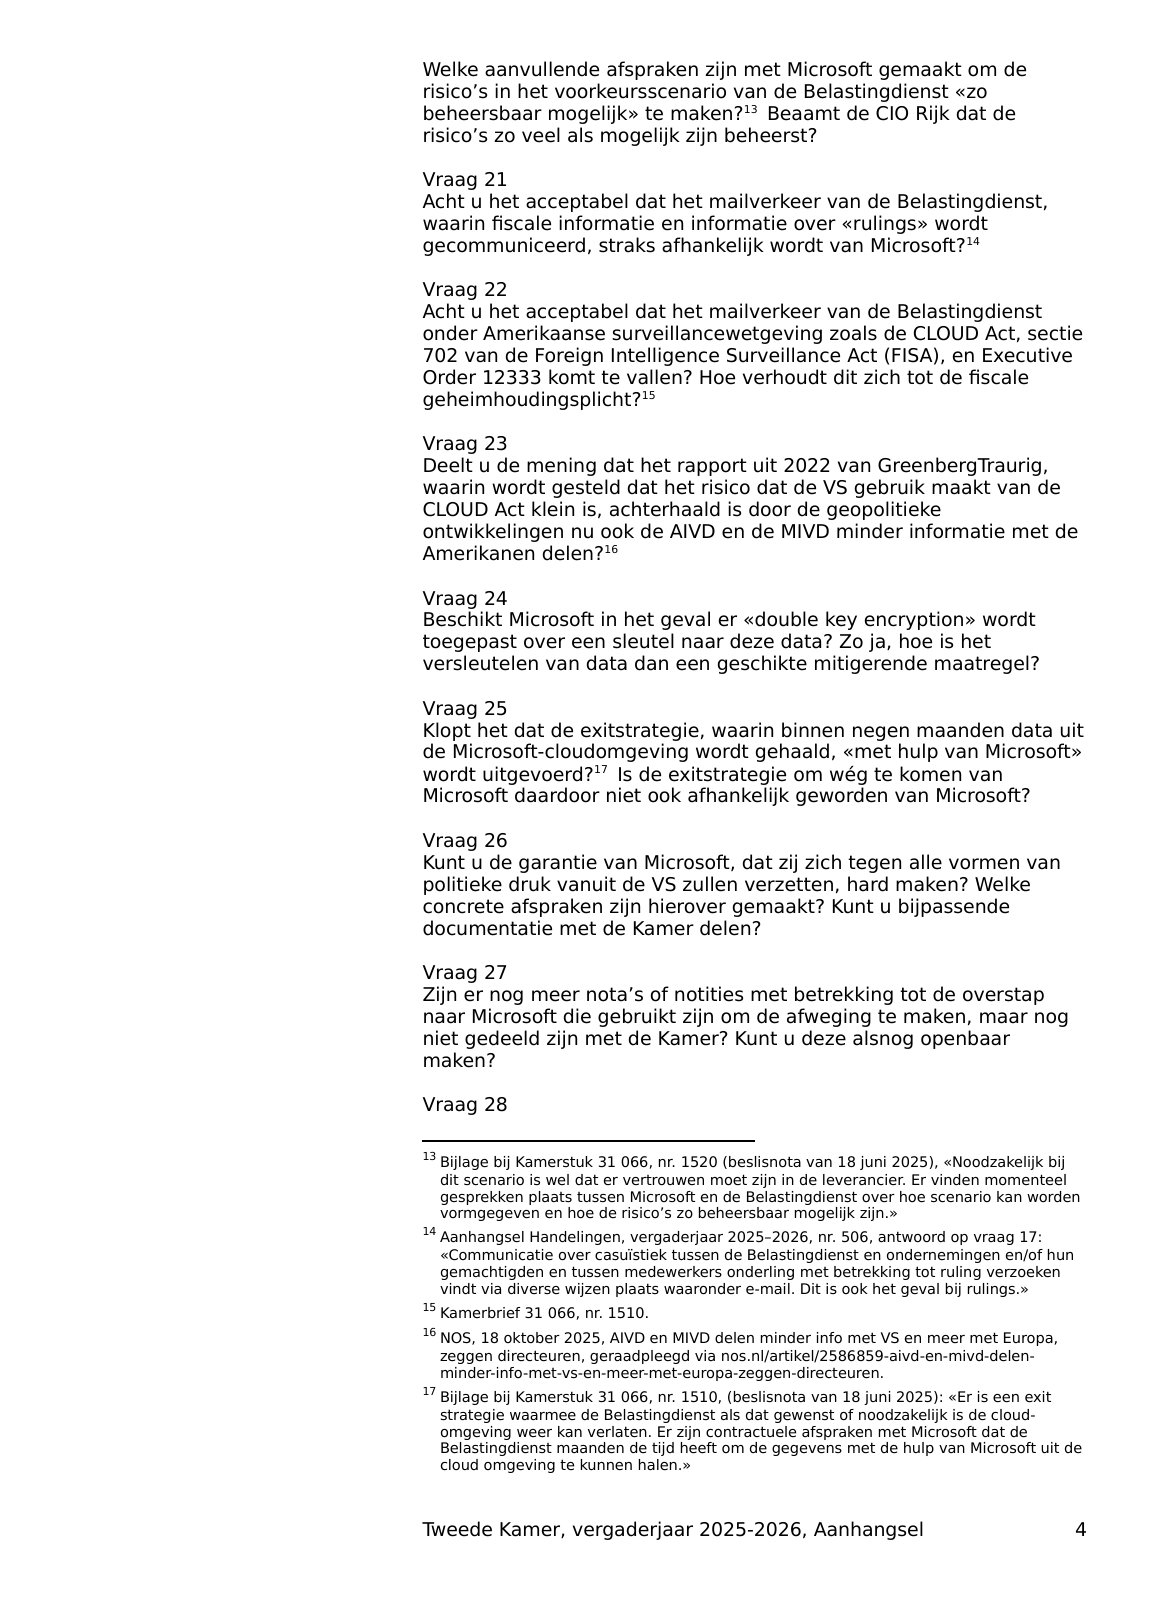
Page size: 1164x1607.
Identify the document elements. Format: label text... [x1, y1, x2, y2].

text Deelt u de mening dat het rapport uit 2022 van GreenbergTraurig, waarin wordt gesteld dat het risico dat de VS gebruik maakt van de CLOUD Act klein is, achterhaald is door de geopolitieke ontwikkelingen nu ook de AIVD en de MIVD minder informatie met de Amerikanen delen? [422, 455, 1087, 565]
text NOS, 18 oktober 2025, AIVD en MIVD delen minder info met VS en meer met Europa, zeggen directeuren, geraadpleegd via nos.nl/artikel/2586859-aivd-en-mivd-delen-minder-info-met-vs-en-meer-met-europa-zeggen-directeuren. [422, 1326, 1087, 1382]
text Bijlage bij Kamerstuk 31 066, nr. 1520 (beslisnota van 18 juni 2025), «Noodzakelijk bij dit scenario is wel dat er vertrouwen moet zijn in de leverancier. Er vinden momenteel gesprekken plaats tussen Microsoft en de Belastingdienst over hoe scenario kan worden vormgegeven en hoe de risico’s zo beheersbaar mogelijk zijn.» [422, 1150, 1087, 1222]
text Vraag 24 [422, 587, 1087, 609]
text Vraag 23 [422, 433, 1087, 455]
text Vraag 25 [422, 697, 1087, 719]
text Aanhangsel Handelingen, vergaderjaar 2025–2026, nr. 506, antwoord op vraag 17: «Communicatie over casuïstiek tussen de Belastingdienst en ondernemingen en/of hun gemachtigden en tussen medewerkers onderling met betrekking tot ruling verzoeken vindt via diverse wijzen plaats waaronder e-mail. Dit is ook het geval bij rulings.» [422, 1225, 1087, 1298]
text Zijn er nog meer nota’s of notities met betrekking tot de overstap naar Microsoft die gebruikt zijn om de afweging te maken, maar nog niet gedeeld zijn met de Kamer? Kunt u deze alsnog openbaar maken? [422, 984, 1087, 1072]
text Kamerbrief 31 066, nr. 1510. [422, 1301, 1087, 1323]
text Vraag 27 [422, 962, 1087, 984]
text Vraag 22 [422, 279, 1087, 301]
text Acht u het acceptabel dat het mailverkeer van de Belastingdienst, waarin fiscale informatie en informatie over «rulings» wordt gecommuniceerd, straks afhankelijk wordt van Microsoft? [422, 191, 1087, 257]
text Beschikt Microsoft in het geval er «double key encryption» wordt toegepast over een sleutel naar deze data? Zo ja, hoe is het versleutelen van data dan een geschikte mitigerende maatregel? [422, 609, 1087, 675]
text Acht u het acceptabel dat het mailverkeer van de Belastingdienst onder Amerikaanse surveillancewetgeving zoals de CLOUD Act, sectie 702 van de Foreign Intelligence Surveillance Act (FISA), en Executive Order 12333 komt te vallen? Hoe verhoudt dit zich tot de fiscale geheimhoudingsplicht? [422, 301, 1087, 411]
text Klopt het dat de exitstrategie, waarin binnen negen maanden data uit de Microsoft-cloudomgeving wordt gehaald, «met hulp van Microsoft» wordt uitgevoerd? Is de exitstrategie om wég te komen van Microsoft daardoor niet ook afhankelijk geworden van Microsoft? [422, 719, 1087, 807]
text Kunt u de garantie van Microsoft, dat zij zich tegen alle vormen van politieke druk vanuit de VS zullen verzetten, hard maken? Welke concrete afspraken zijn hierover gemaakt? Kunt u bijpassende documentatie met de Kamer delen? [422, 852, 1087, 939]
text Vraag 26 [422, 829, 1087, 852]
text Vraag 21 [422, 169, 1087, 191]
text Bijlage bij Kamerstuk 31 066, nr. 1510, (beslisnota van 18 juni 2025): «Er is een exit strategie waarmee de Belastingdienst als dat gewenst of noodzakelijk is de cloud-omgeving weer kan verlaten. Er zijn contractuele afspraken met Microsoft dat de Belastingdienst maanden de tijd heeft om de gegevens met de hulp van Microsoft uit de cloud omgeving te kunnen halen.» [422, 1385, 1087, 1474]
text Vraag 28 [422, 1094, 1087, 1116]
text Welke aanvullende afspraken zijn met Microsoft gemaakt om de risico’s in het voorkeursscenario van de Belastingdienst «zo beheersbaar mogelijk» te maken? Beaamt de CIO Rijk dat de risico’s zo veel als mogelijk zijn beheerst? [422, 59, 1087, 147]
